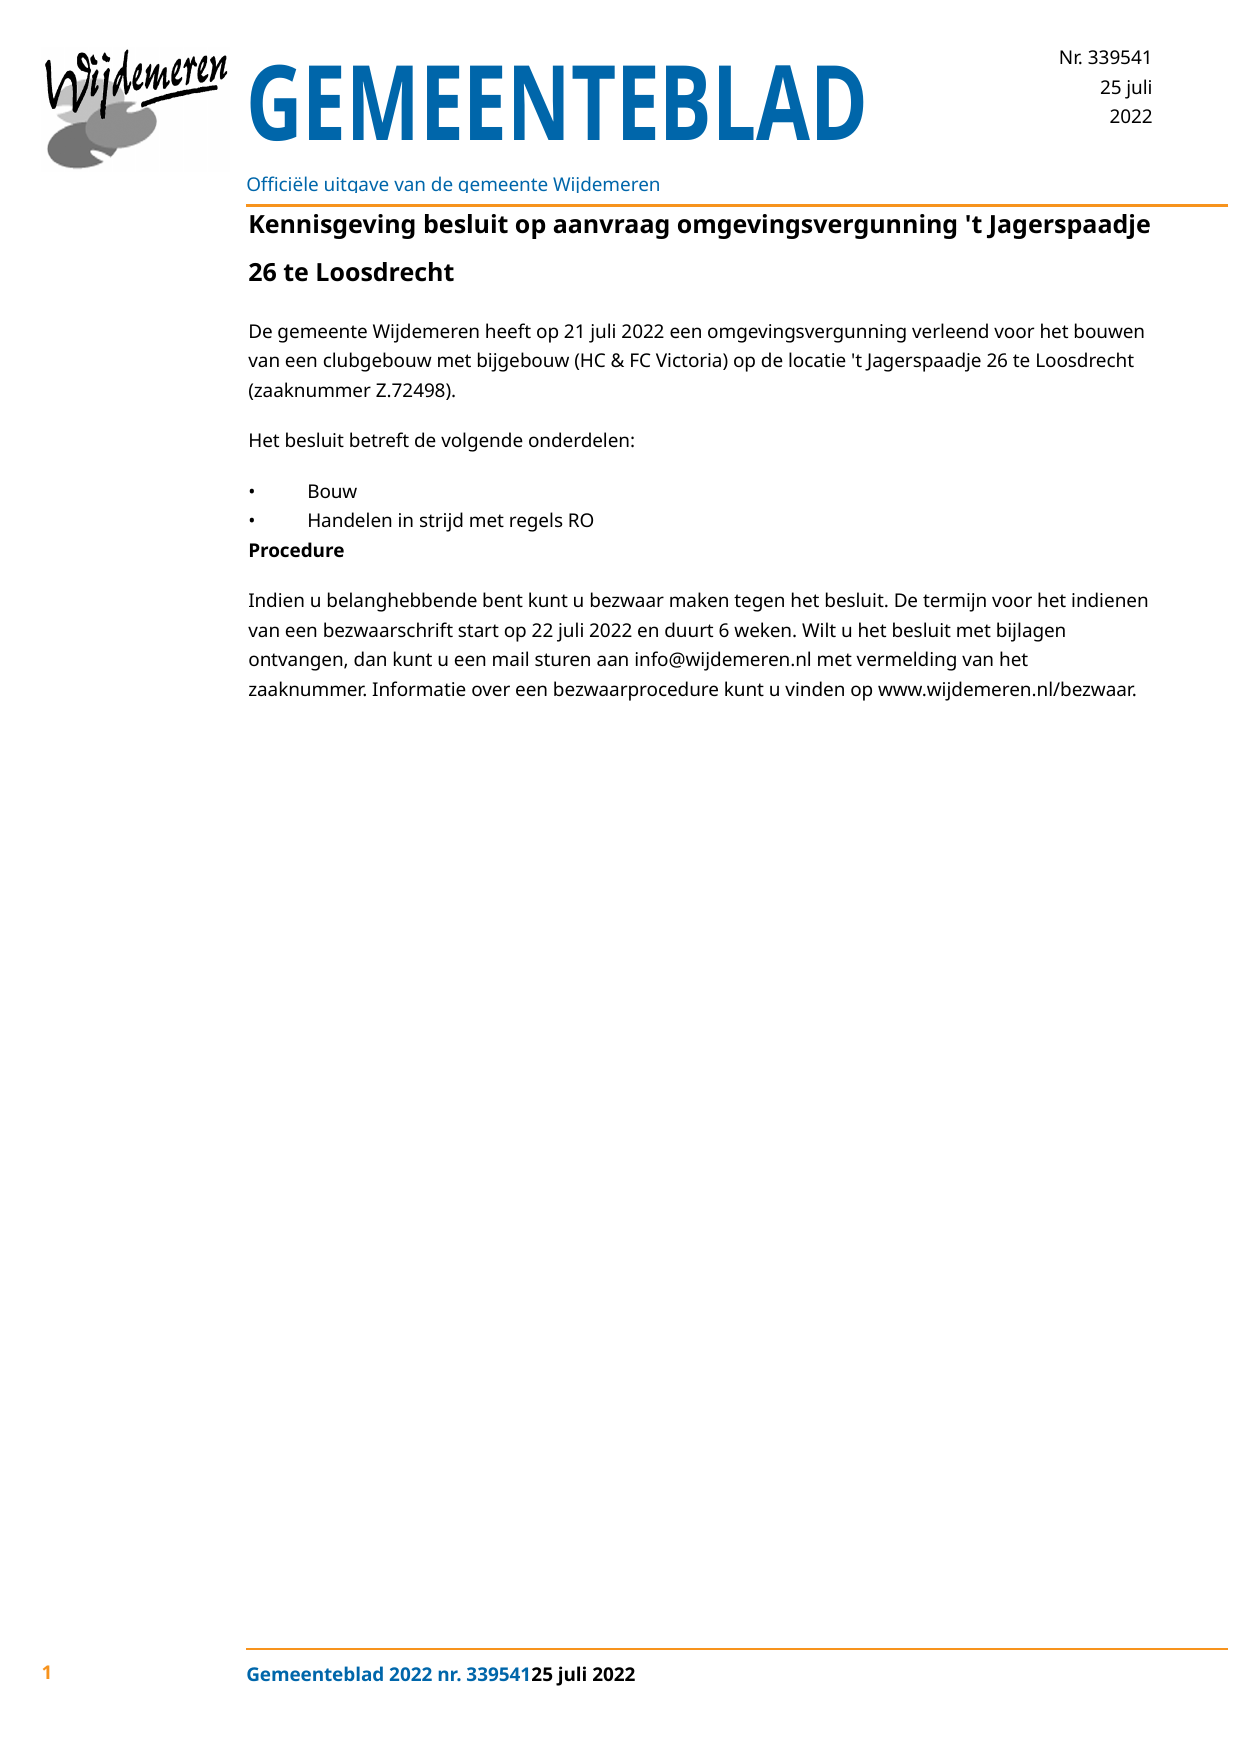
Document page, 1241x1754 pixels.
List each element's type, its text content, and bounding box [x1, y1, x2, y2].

list Handelen in strijd met regels RO [248, 507, 1152, 533]
text De gemeente Wijdemeren heeft op 21 juli 2022 een omgevingsvergunning verleend voor het bouwen van een clubgebouw met bijgebouw (HC & FC Victoria) op de locatie 't Jagerspaadje 26 te Loosdrecht (zaaknummer Z.72498). [248, 318, 1152, 403]
text Kennisgeving besluit op aanvraag omgevingsvergunning 't Jagerspaadje 26 te Loosdrecht [248, 207, 1152, 288]
text Het besluit betreft de volgende onderdelen: [248, 427, 1152, 453]
text Indien u belanghebbende bent kunt u bezwaar maken tegen het besluit. De termijn voor het indienen van een bezwaarschrift start op 22 juli 2022 en duurt 6 weken. Wilt u het besluit met bijlagen ontvangen, dan kunt u een mail sturen aan info@wijdemeren.nl met vermelding van het zaaknummer. Informatie over een bezwaarprocedure kunt u vinden op www.wijdemeren.nl/bezwaar. [248, 587, 1152, 702]
list Bouw [248, 478, 1152, 504]
text Procedure [248, 537, 1152, 563]
picture [41, 47, 231, 172]
